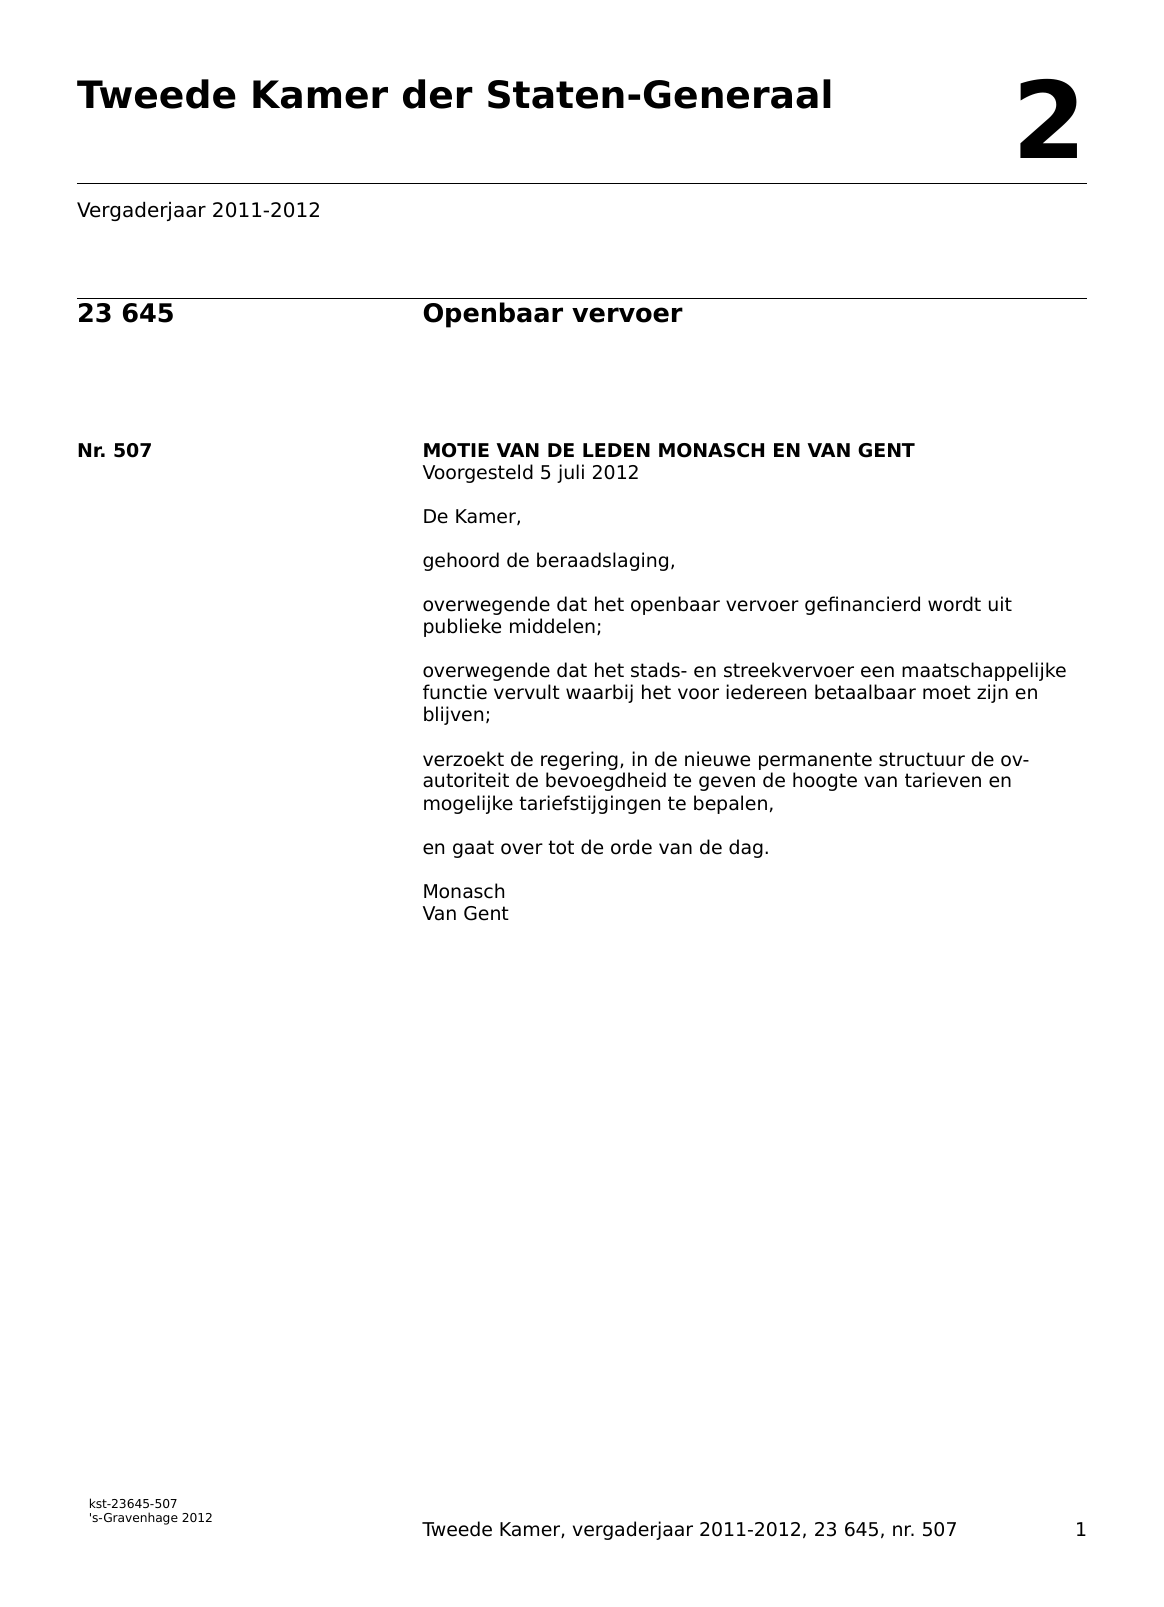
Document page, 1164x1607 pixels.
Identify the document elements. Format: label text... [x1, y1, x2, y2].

text Voorgesteld 5 juli 2012 [422, 462, 1087, 484]
table_header 2 [886, 59, 1087, 183]
text 's-Gravenhage 2012 [88, 1511, 323, 1525]
text en gaat over tot de orde van de dag. [422, 837, 1087, 858]
subtitle 23 645 Openbaar vervoer [77, 299, 1087, 329]
text overwegende dat het openbaar vervoer gefinancierd wordt uit publieke middelen; [422, 594, 1087, 638]
text gehoord de beraadslaging, [422, 550, 1087, 572]
text De Kamer, [422, 506, 1087, 528]
text Van Gent [422, 903, 1087, 925]
text kst-23645-507 [88, 1497, 323, 1511]
text verzoekt de regering, in de nieuwe permanente structuur de ov-autoriteit de bevoegdheid te geven de hoogte van tarieven en mogelijke tariefstijgingen te bepalen, [422, 748, 1087, 814]
table_header Tweede Kamer der Staten-Generaal [77, 59, 886, 183]
text overwegende dat het stads- en streekvervoer een maatschappelijke functie vervult waarbij het voor iedereen betaalbaar moet zijn en blijven; [422, 660, 1087, 726]
table_cell Vergaderjaar 2011-2012 [77, 184, 1087, 298]
text Monasch [422, 881, 1087, 903]
subtitle Nr. 507 MOTIE VAN DE LEDEN MONASCH EN VAN GENT [77, 440, 1087, 462]
